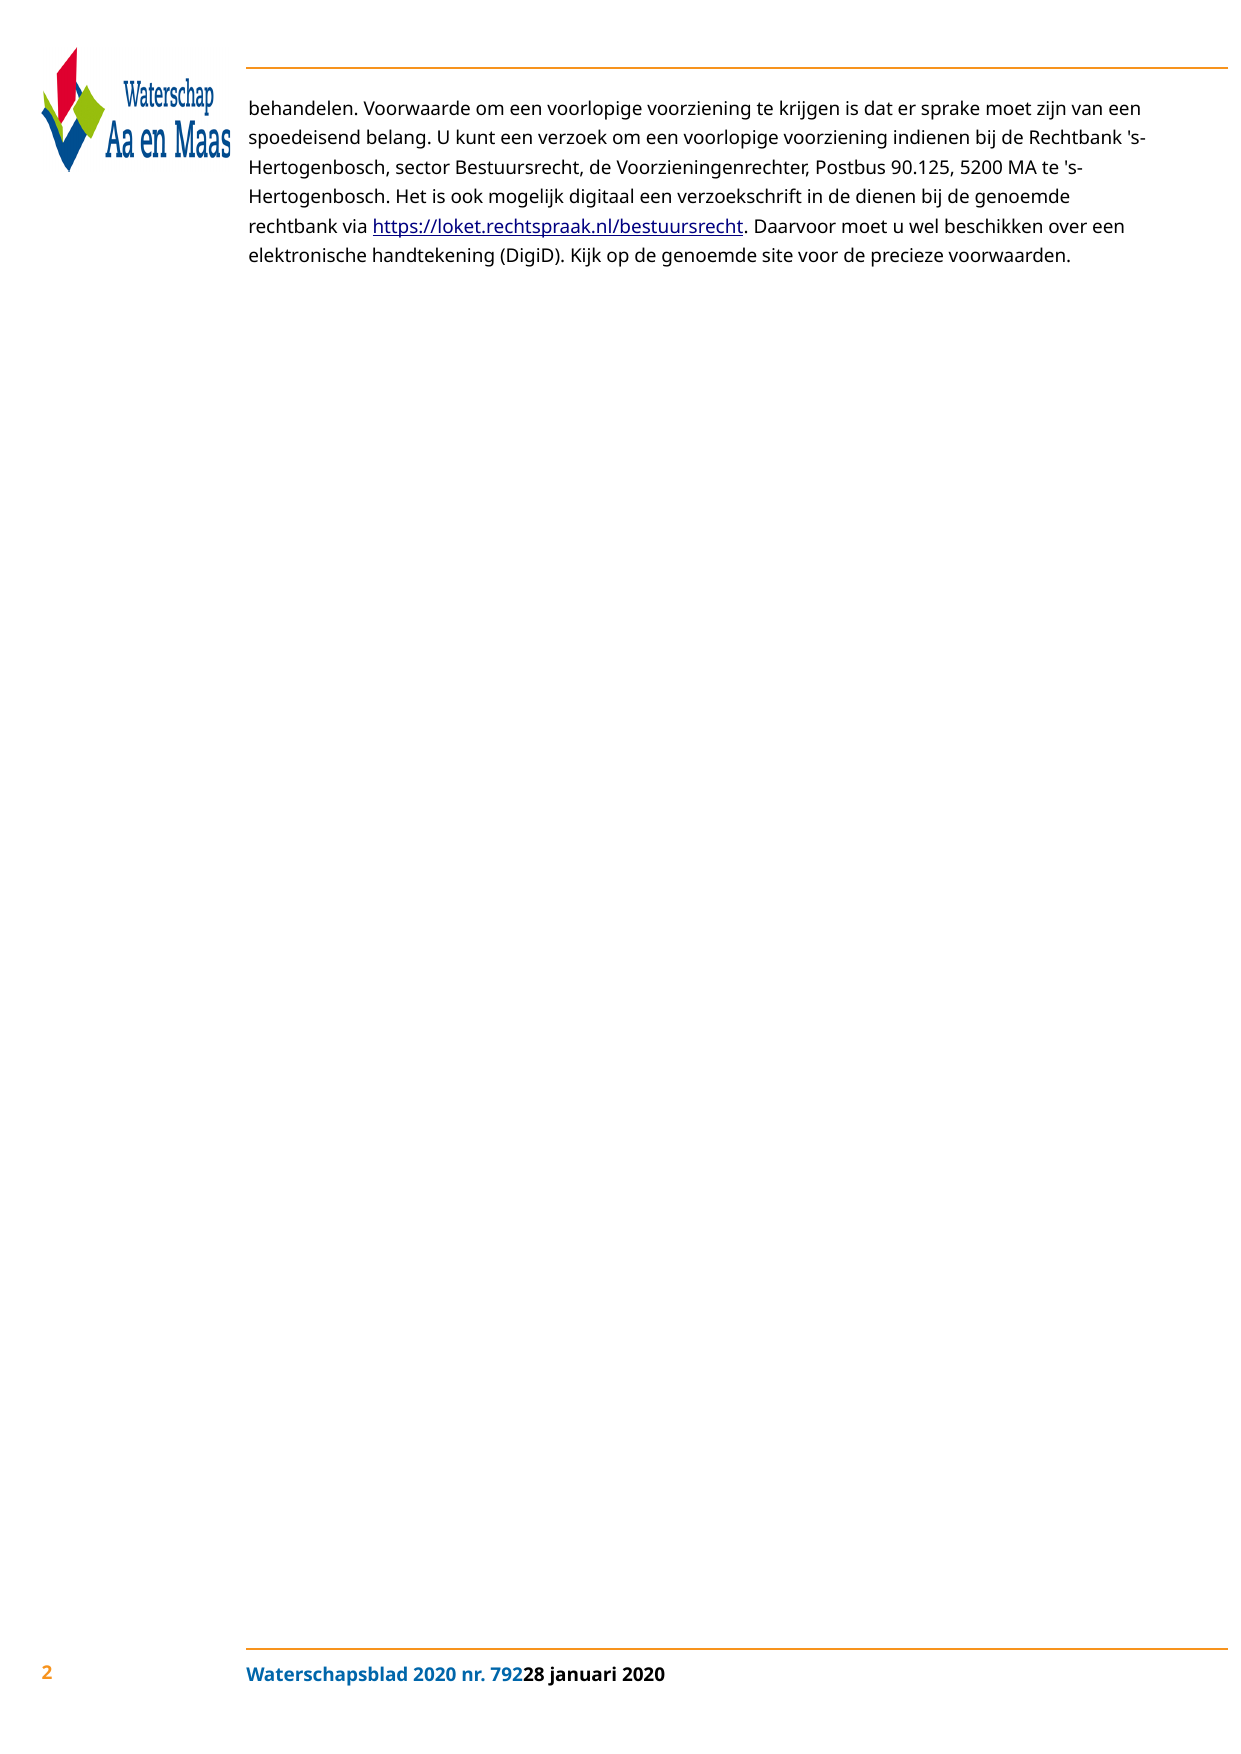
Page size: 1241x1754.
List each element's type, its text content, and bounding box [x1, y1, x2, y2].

picture [41, 47, 231, 172]
text behandelen. Voorwaarde om een voorlopige voorziening te krijgen is dat er sprake moet zijn van een spoedeisend belang. U kunt een verzoek om een voorlopige voorziening indienen bij de Rechtbank 's-Hertogenbosch, sector Bestuursrecht, de Voorzieningenrechter, Postbus 90.125, 5200 MA te 's-Hertogenbosch. Het is ook mogelijk digitaal een verzoekschrift in de dienen bij de genoemde rechtbank via https://loket.rechtspraak.nl/bestuursrecht. Daarvoor moet u wel beschikken over een elektronische handtekening (DigiD). Kijk op de genoemde site voor de precieze voorwaarden. [248, 95, 1152, 268]
